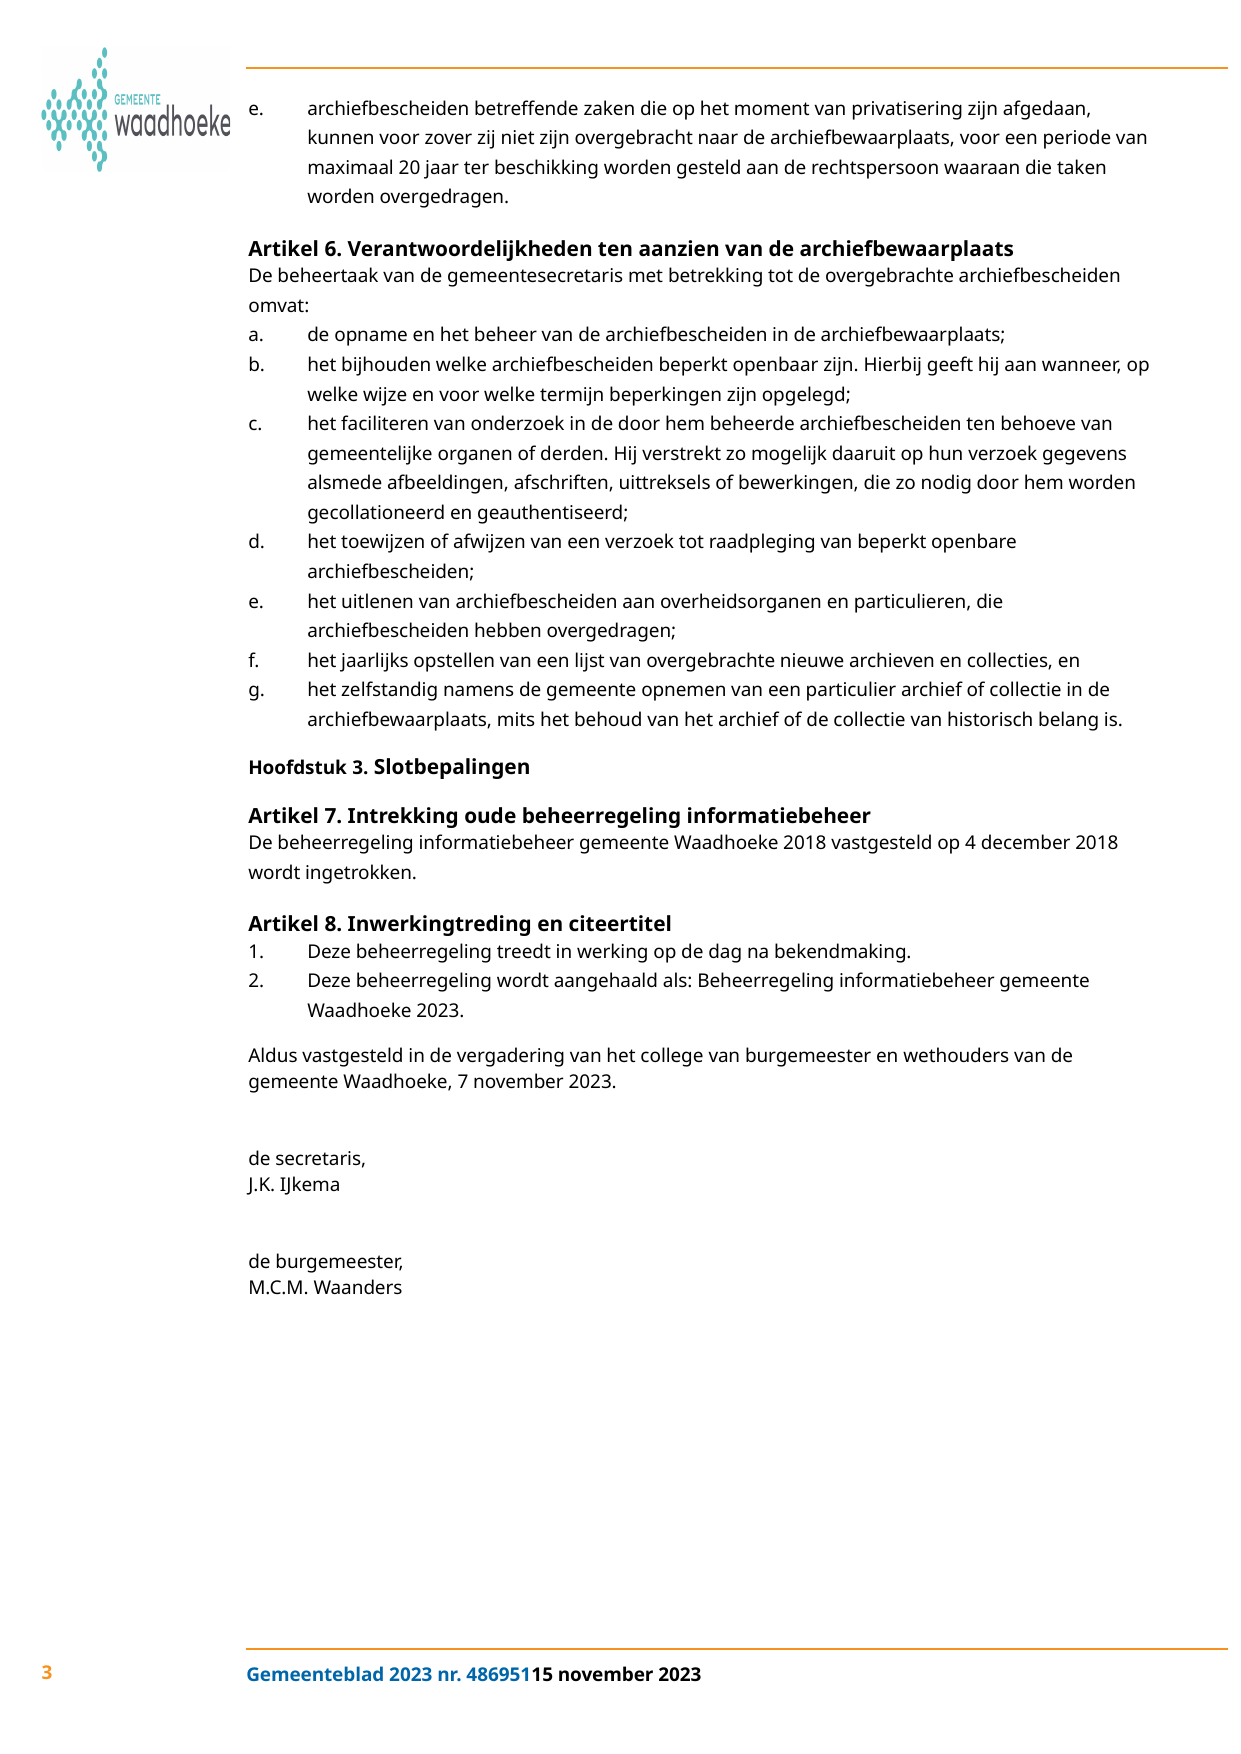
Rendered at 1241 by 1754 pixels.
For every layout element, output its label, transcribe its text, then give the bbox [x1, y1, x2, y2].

text de burgemeester, [248, 1248, 1152, 1274]
text De beheertaak van de gemeentesecretaris met betrekking tot de overgebrachte archiefbescheiden omvat: [248, 262, 1152, 318]
text M.C.M. Waanders [248, 1274, 1152, 1300]
list het faciliteren van onderzoek in de door hem beheerde archiefbescheiden ten behoeve van gemeentelijke organen of derden. Hij verstrekt zo mogelijk daaruit op hun verzoek gegevens alsmede afbeeldingen, afschriften, uittreksels of bewerkingen, die zo nodig door hem worden gecollationeerd en geauthentiseerd; [248, 410, 1152, 525]
list archiefbescheiden betreffende zaken die op het moment van privatisering zijn afgedaan, kunnen voor zover zij niet zijn overgebracht naar de archiefbewaarplaats, voor een periode van maximaal 20 jaar ter beschikking worden gesteld aan de rechtspersoon waaraan die taken worden overgedragen. [248, 95, 1152, 209]
list de opname en het beheer van de archiefbescheiden in de archiefbewaarplaats; [248, 322, 1152, 347]
picture [41, 47, 231, 172]
text De beheerregeling informatiebeheer gemeente Waadhoeke 2018 vastgesteld op 4 december 2018 wordt ingetrokken. [248, 829, 1152, 885]
text Artikel 8. Inwerkingtreding en citeertitel [248, 909, 1152, 938]
list het zelfstandig namens de gemeente opnemen van een particulier archief of collectie in de archiefbewaarplaats, mits het behoud van het archief of de collectie van historisch belang is. [248, 677, 1152, 732]
list het jaarlijks opstellen van een lijst van overgebrachte nieuwe archieven en collecties, en [248, 647, 1152, 673]
text Hoofdstuk 3. Slotbepalingen [248, 752, 1152, 780]
list Deze beheerregeling treedt in werking op de dag na bekendmaking. [248, 938, 1152, 964]
text Artikel 6. Verantwoordelijkheden ten aanzien van de archiefbewaarplaats [248, 234, 1152, 262]
text J.K. IJkema [248, 1171, 1152, 1197]
list het uitlenen van archiefbescheiden aan overheidsorganen en particulieren, die archiefbescheiden hebben overgedragen; [248, 588, 1152, 643]
text Artikel 7. Intrekking oude beheerregeling informatiebeheer [248, 801, 1152, 829]
list Deze beheerregeling wordt aangehaald als: Beheerregeling informatiebeheer gemeente Waadhoeke 2023. [248, 967, 1152, 1023]
list het bijhouden welke archiefbescheiden beperkt openbaar zijn. Hierbij geeft hij aan wanneer, op welke wijze en voor welke termijn beperkingen zijn opgelegd; [248, 351, 1152, 406]
list het toewijzen of afwijzen van een verzoek tot raadpleging van beperkt openbare archiefbescheiden; [248, 529, 1152, 584]
text de secretaris, [248, 1146, 1152, 1171]
text Aldus vastgesteld in de vergadering van het college van burgemeester en wethouders van de gemeente Waadhoeke, 7 november 2023. [248, 1043, 1152, 1094]
